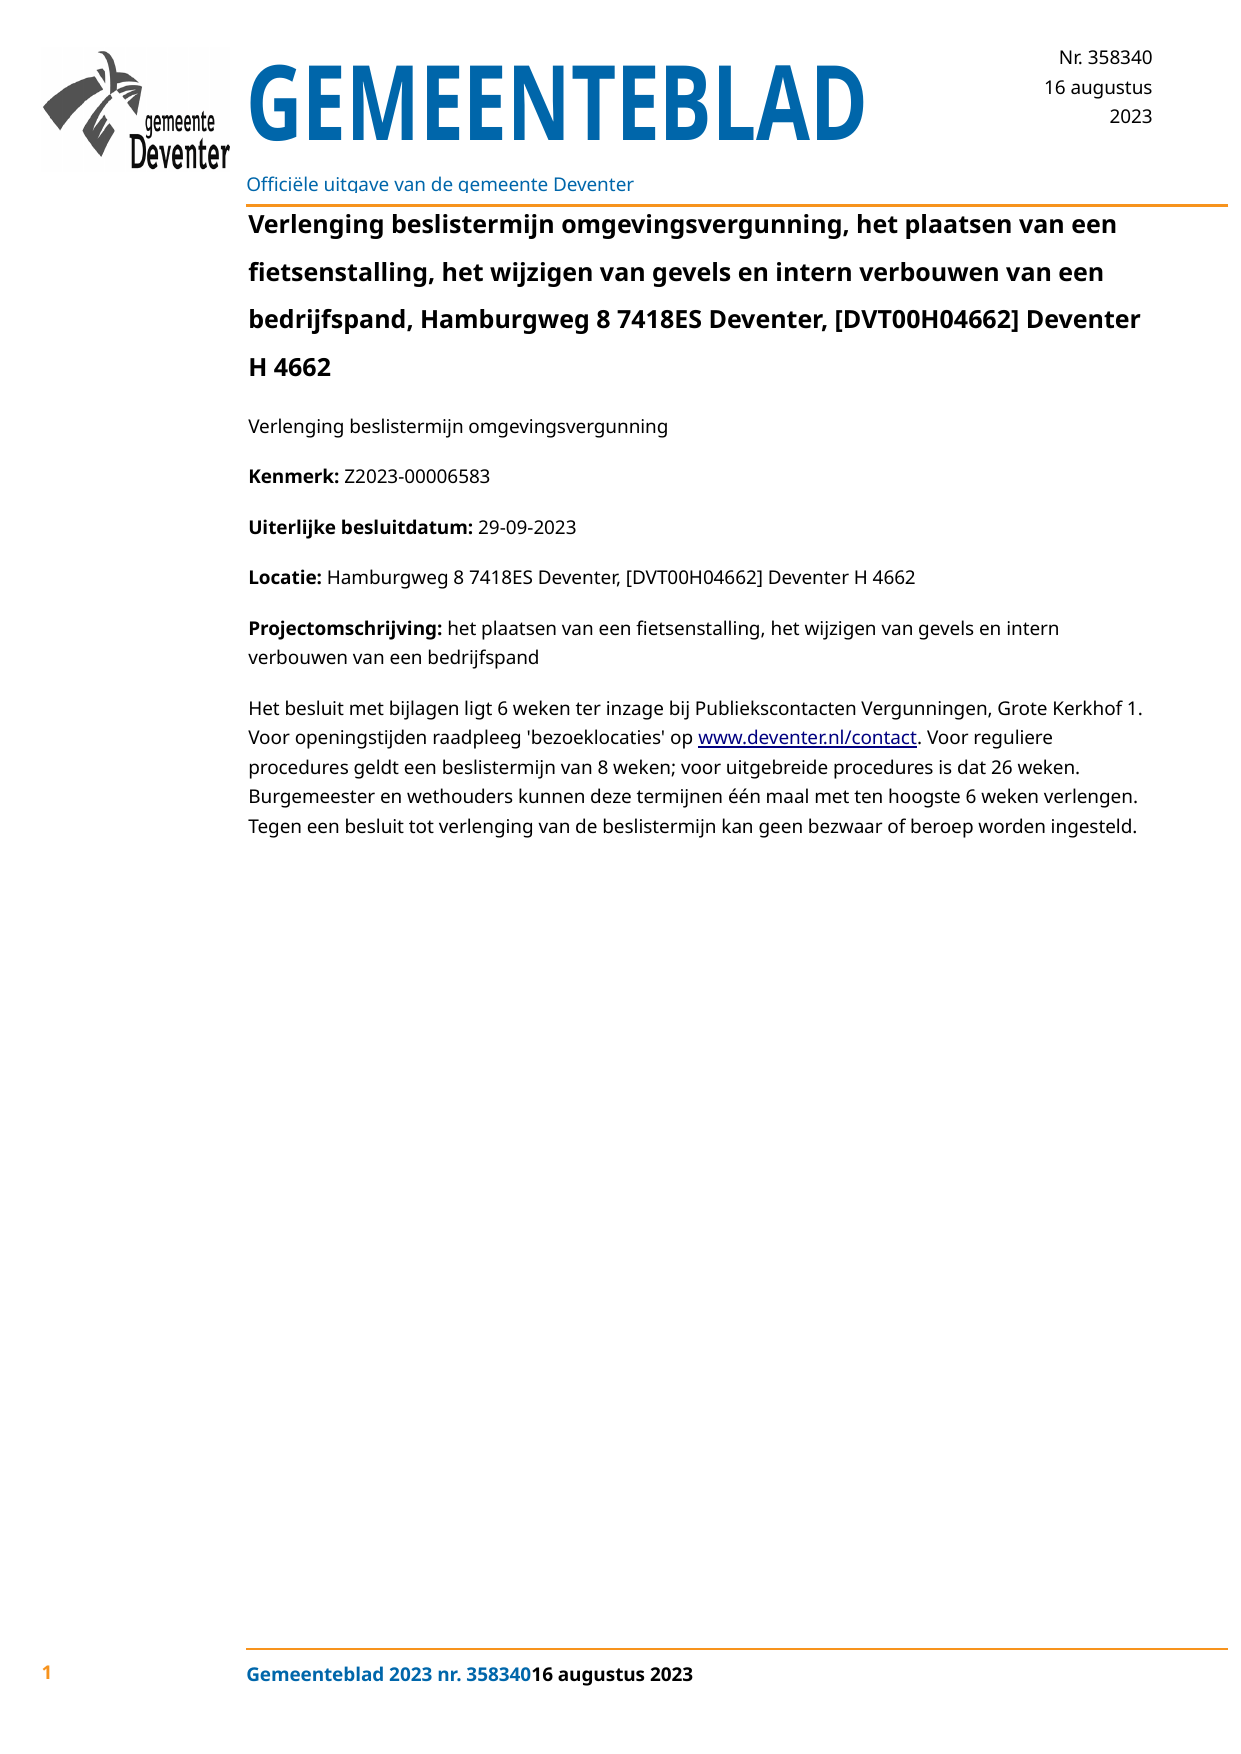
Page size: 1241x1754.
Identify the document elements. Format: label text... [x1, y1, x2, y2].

text Locatie: Hamburgweg 8 7418ES Deventer, [DVT00H04662] Deventer H 4662 [248, 564, 1152, 590]
text Verlenging beslistermijn omgevingsvergunning [248, 413, 1152, 439]
text Projectomschrijving: het plaatsen van een fietsenstalling, het wijzigen van gevels en intern verbouwen van een bedrijfspand [248, 615, 1152, 670]
text Uiterlijke besluitdatum: 29-09-2023 [248, 514, 1152, 540]
picture [41, 47, 231, 172]
text Verlenging beslistermijn omgevingsvergunning, het plaatsen van een fietsenstalling, het wijzigen van gevels en intern verbouwen van een bedrijfspand, Hamburgweg 8 7418ES Deventer, [DVT00H04662] Deventer H 4662 [248, 207, 1152, 384]
text Kenmerk: Z2023-00006583 [248, 463, 1152, 489]
text Het besluit met bijlagen ligt 6 weken ter inzage bij Publiekscontacten Vergunningen, Grote Kerkhof 1. Voor openingstijden raadpleeg 'bezoeklocaties' op www.deventer.nl/contact. Voor reguliere procedures geldt een beslistermijn van 8 weken; voor uitgebreide procedures is dat 26 weken. Burgemeester en wethouders kunnen deze termijnen één maal met ten hoogste 6 weken verlengen. Tegen een besluit tot verlenging van de beslistermijn kan geen bezwaar of beroep worden ingesteld. [248, 695, 1152, 839]
